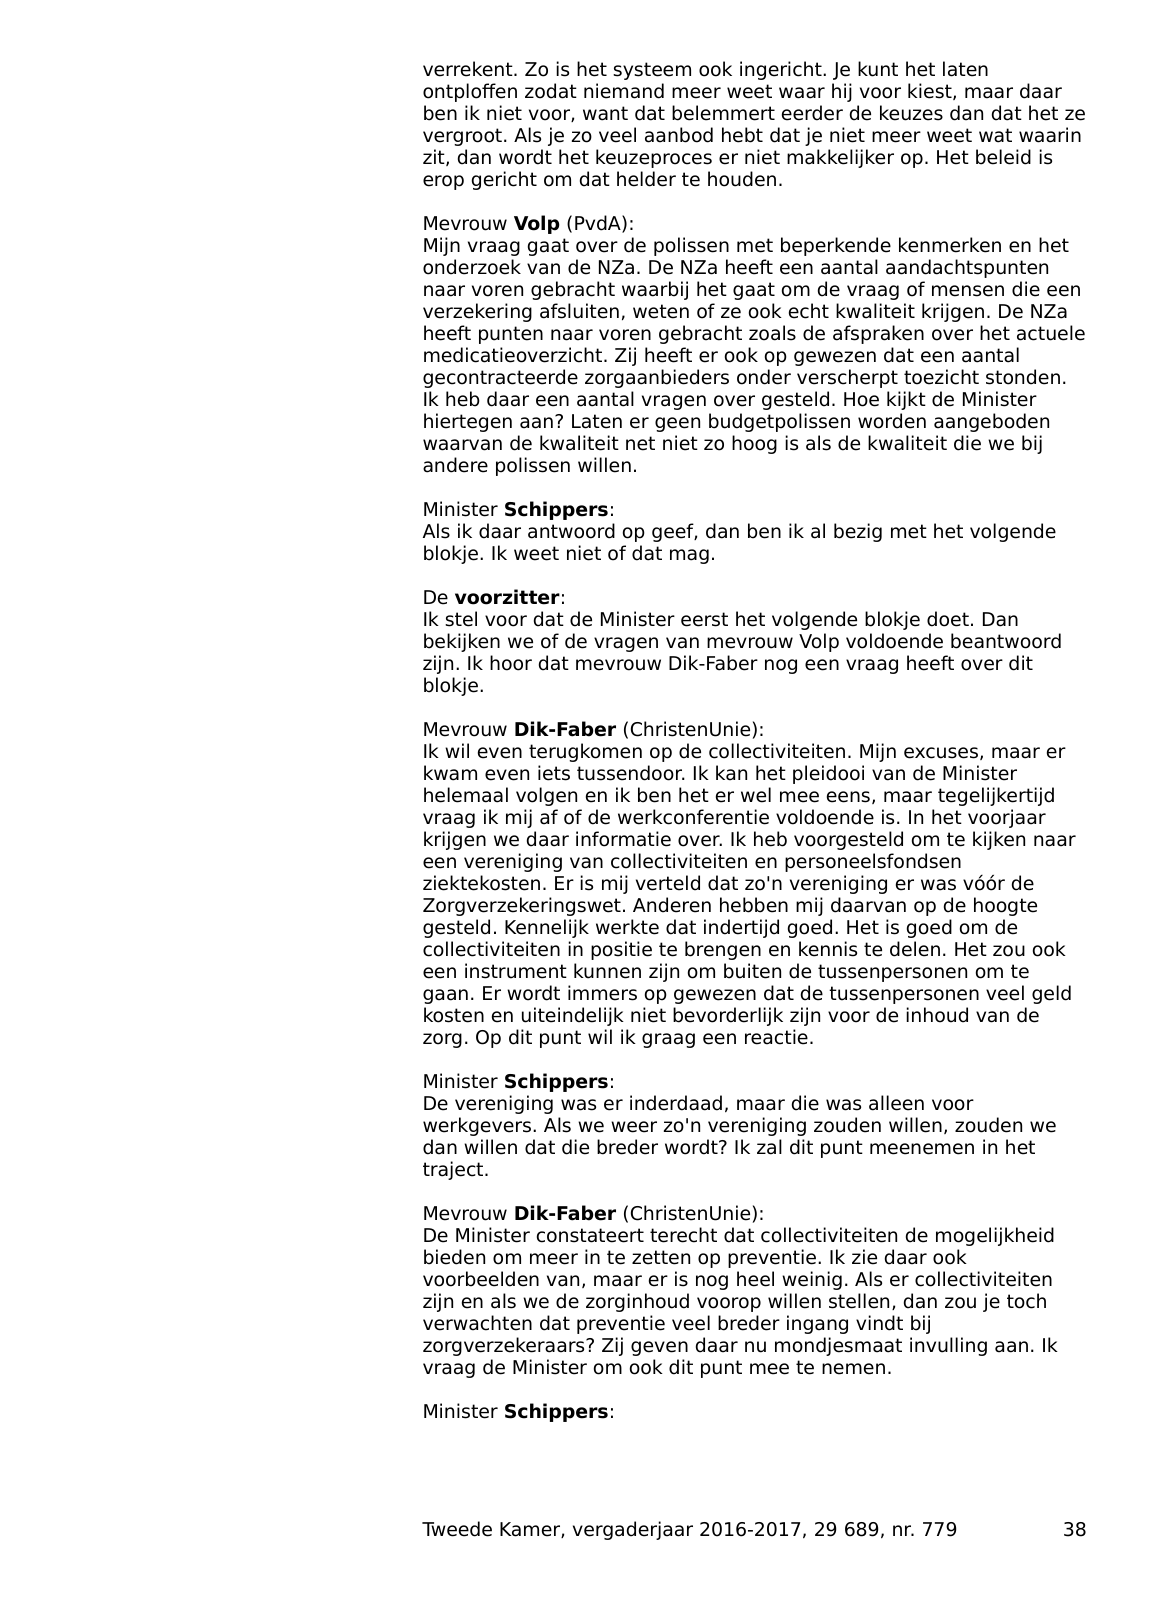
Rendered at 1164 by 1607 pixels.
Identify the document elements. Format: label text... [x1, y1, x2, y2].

text Ik wil even terugkomen op de collectiviteiten. Mijn excuses, maar er kwam even iets tussendoor. Ik kan het pleidooi van de Minister helemaal volgen en ik ben het er wel mee eens, maar tegelijkertijd vraag ik mij af of de werkconferentie voldoende is. In het voorjaar krijgen we daar informatie over. Ik heb voorgesteld om te kijken naar een vereniging van collectiviteiten en personeelsfondsen ziektekosten. Er is mij verteld dat zo'n vereniging er was vóór de Zorgverzekeringswet. Anderen hebben mij daarvan op de hoogte gesteld. Kennelijk werkte dat indertijd goed. Het is goed om de collectiviteiten in positie te brengen en kennis te delen. Het zou ook een instrument kunnen zijn om buiten de tussenpersonen om te gaan. Er wordt immers op gewezen dat de tussenpersonen veel geld kosten en uiteindelijk niet bevorderlijk zijn voor de inhoud van de zorg. Op dit punt wil ik graag een reactie. [422, 741, 1087, 1049]
text Mijn vraag gaat over de polissen met beperkende kenmerken en het onderzoek van de NZa. De NZa heeft een aantal aandachtspunten naar voren gebracht waarbij het gaat om de vraag of mensen die een verzekering afsluiten, weten of ze ook echt kwaliteit krijgen. De NZa heeft punten naar voren gebracht zoals de afspraken over het actuele medicatieoverzicht. Zij heeft er ook op gewezen dat een aantal gecontracteerde zorgaanbieders onder verscherpt toezicht stonden. Ik heb daar een aantal vragen over gesteld. Hoe kijkt de Minister hiertegen aan? Laten er geen budgetpolissen worden aangeboden waarvan de kwaliteit net niet zo hoog is als de kwaliteit die we bij andere polissen willen. [422, 235, 1087, 477]
text Minister Schippers: [422, 499, 1087, 521]
text Als ik daar antwoord op geef, dan ben ik al bezig met het volgende blokje. Ik weet niet of dat mag. [422, 521, 1087, 565]
text verrekent. Zo is het systeem ook ingericht. Je kunt het laten ontploffen zodat niemand meer weet waar hij voor kiest, maar daar ben ik niet voor, want dat belemmert eerder de keuzes dan dat het ze vergroot. Als je zo veel aanbod hebt dat je niet meer weet wat waarin zit, dan wordt het keuzeproces er niet makkelijker op. Het beleid is erop gericht om dat helder te houden. [422, 59, 1087, 191]
text De vereniging was er inderdaad, maar die was alleen voor werkgevers. Als we weer zo'n vereniging zouden willen, zouden we dan willen dat die breder wordt? Ik zal dit punt meenemen in het traject. [422, 1093, 1087, 1181]
text Mevrouw Volp (PvdA): [422, 213, 1087, 235]
text De Minister constateert terecht dat collectiviteiten de mogelijkheid bieden om meer in te zetten op preventie. Ik zie daar ook voorbeelden van, maar er is nog heel weinig. Als er collectiviteiten zijn en als we de zorginhoud voorop willen stellen, dan zou je toch verwachten dat preventie veel breder ingang vindt bij zorgverzekeraars? Zij geven daar nu mondjesmaat invulling aan. Ik vraag de Minister om ook dit punt mee te nemen. [422, 1225, 1087, 1379]
text Mevrouw Dik-Faber (ChristenUnie): [422, 1203, 1087, 1225]
text Minister Schippers: [422, 1071, 1087, 1093]
text Minister Schippers: [422, 1401, 1087, 1423]
text De voorzitter: [422, 587, 1087, 609]
text Ik stel voor dat de Minister eerst het volgende blokje doet. Dan bekijken we of de vragen van mevrouw Volp voldoende beantwoord zijn. Ik hoor dat mevrouw Dik-Faber nog een vraag heeft over dit blokje. [422, 609, 1087, 697]
text Mevrouw Dik-Faber (ChristenUnie): [422, 719, 1087, 741]
